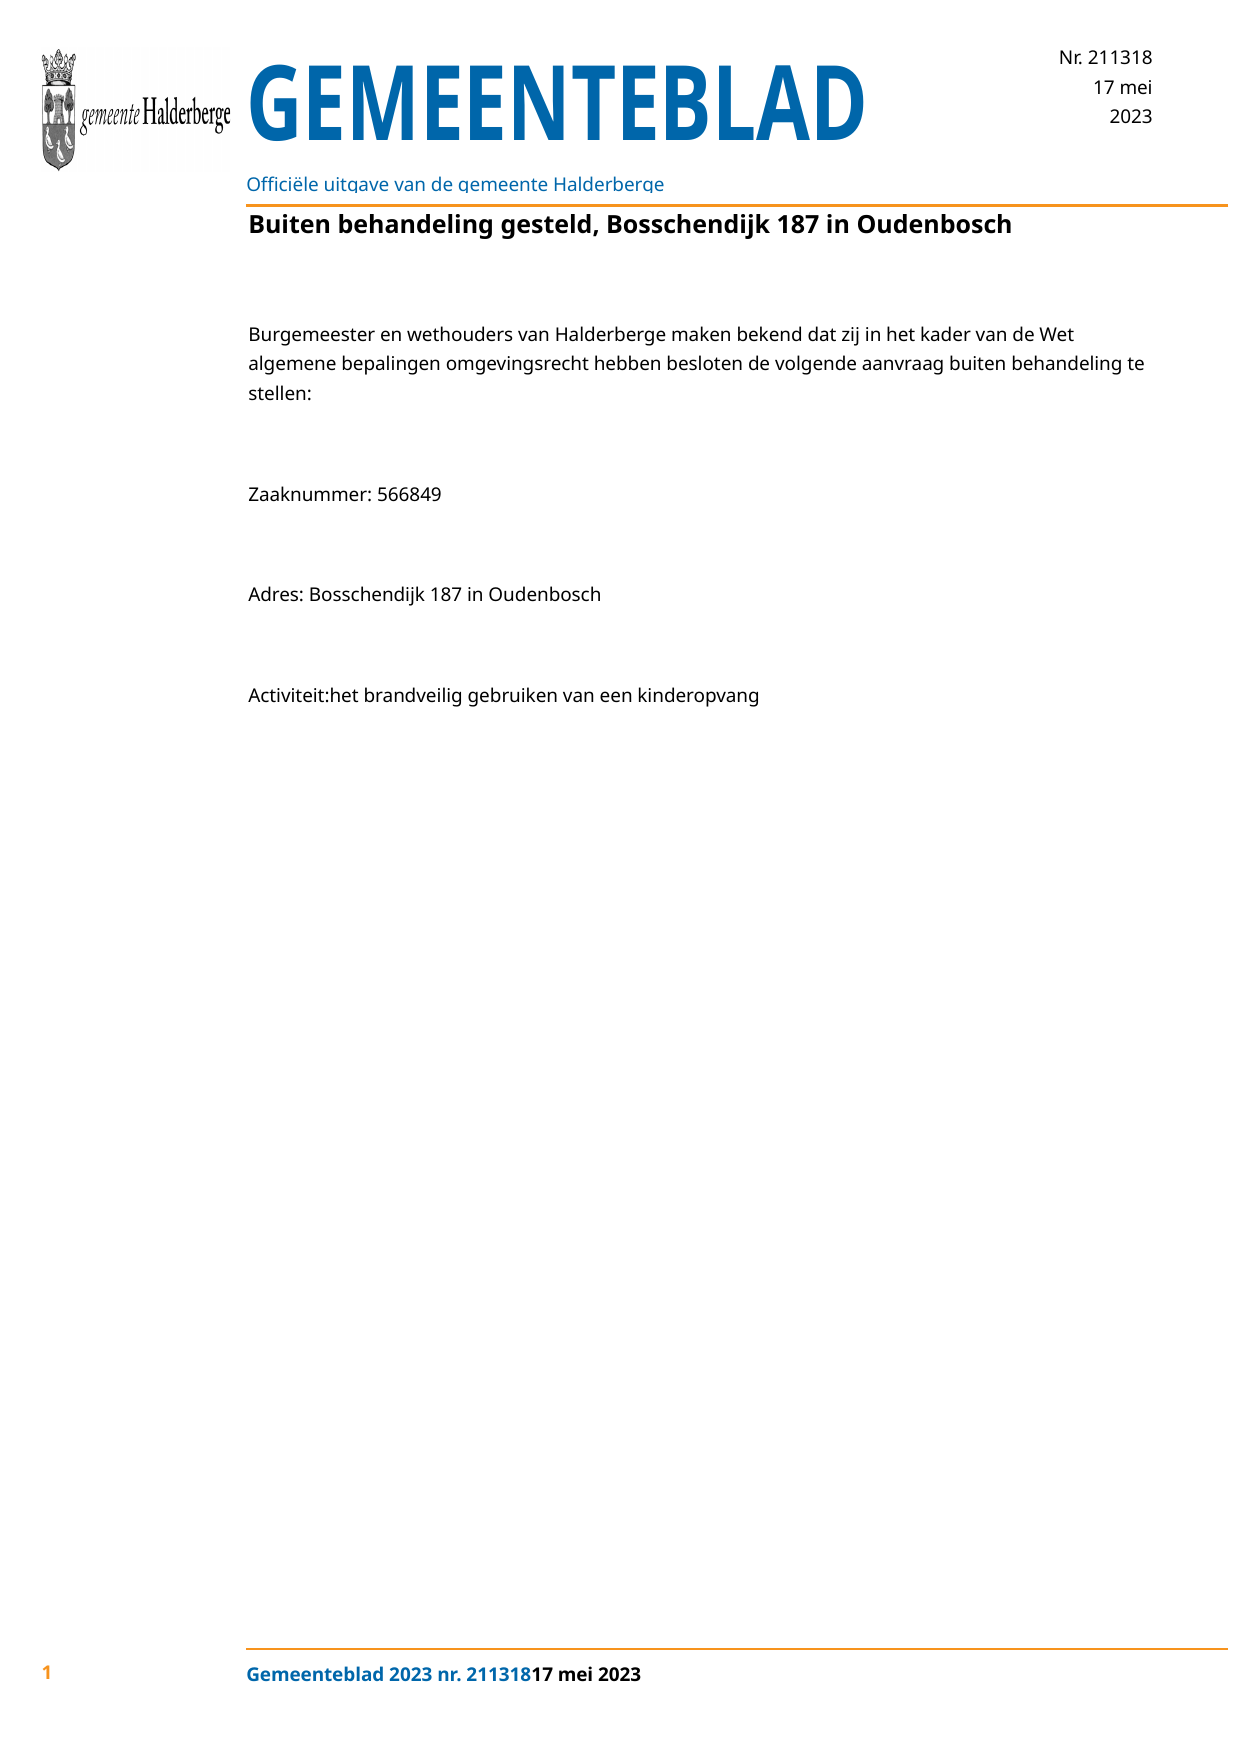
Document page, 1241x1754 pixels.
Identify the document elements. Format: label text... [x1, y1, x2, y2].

text Activiteit:het brandveilig gebruiken van een kinderopvang [248, 682, 1152, 708]
text Adres: Bosschendijk 187 in Oudenbosch [248, 582, 1152, 607]
picture [41, 47, 231, 172]
text Zaaknummer: 566849 [248, 481, 1152, 506]
text Burgemeester en wethouders van Halderberge maken bekend dat zij in het kader van de Wet algemene bepalingen omgevingsrecht hebben besloten de volgende aanvraag buiten behandeling te stellen: [248, 321, 1152, 406]
text Buiten behandeling gesteld, Bosschendijk 187 in Oudenbosch [248, 207, 1152, 241]
